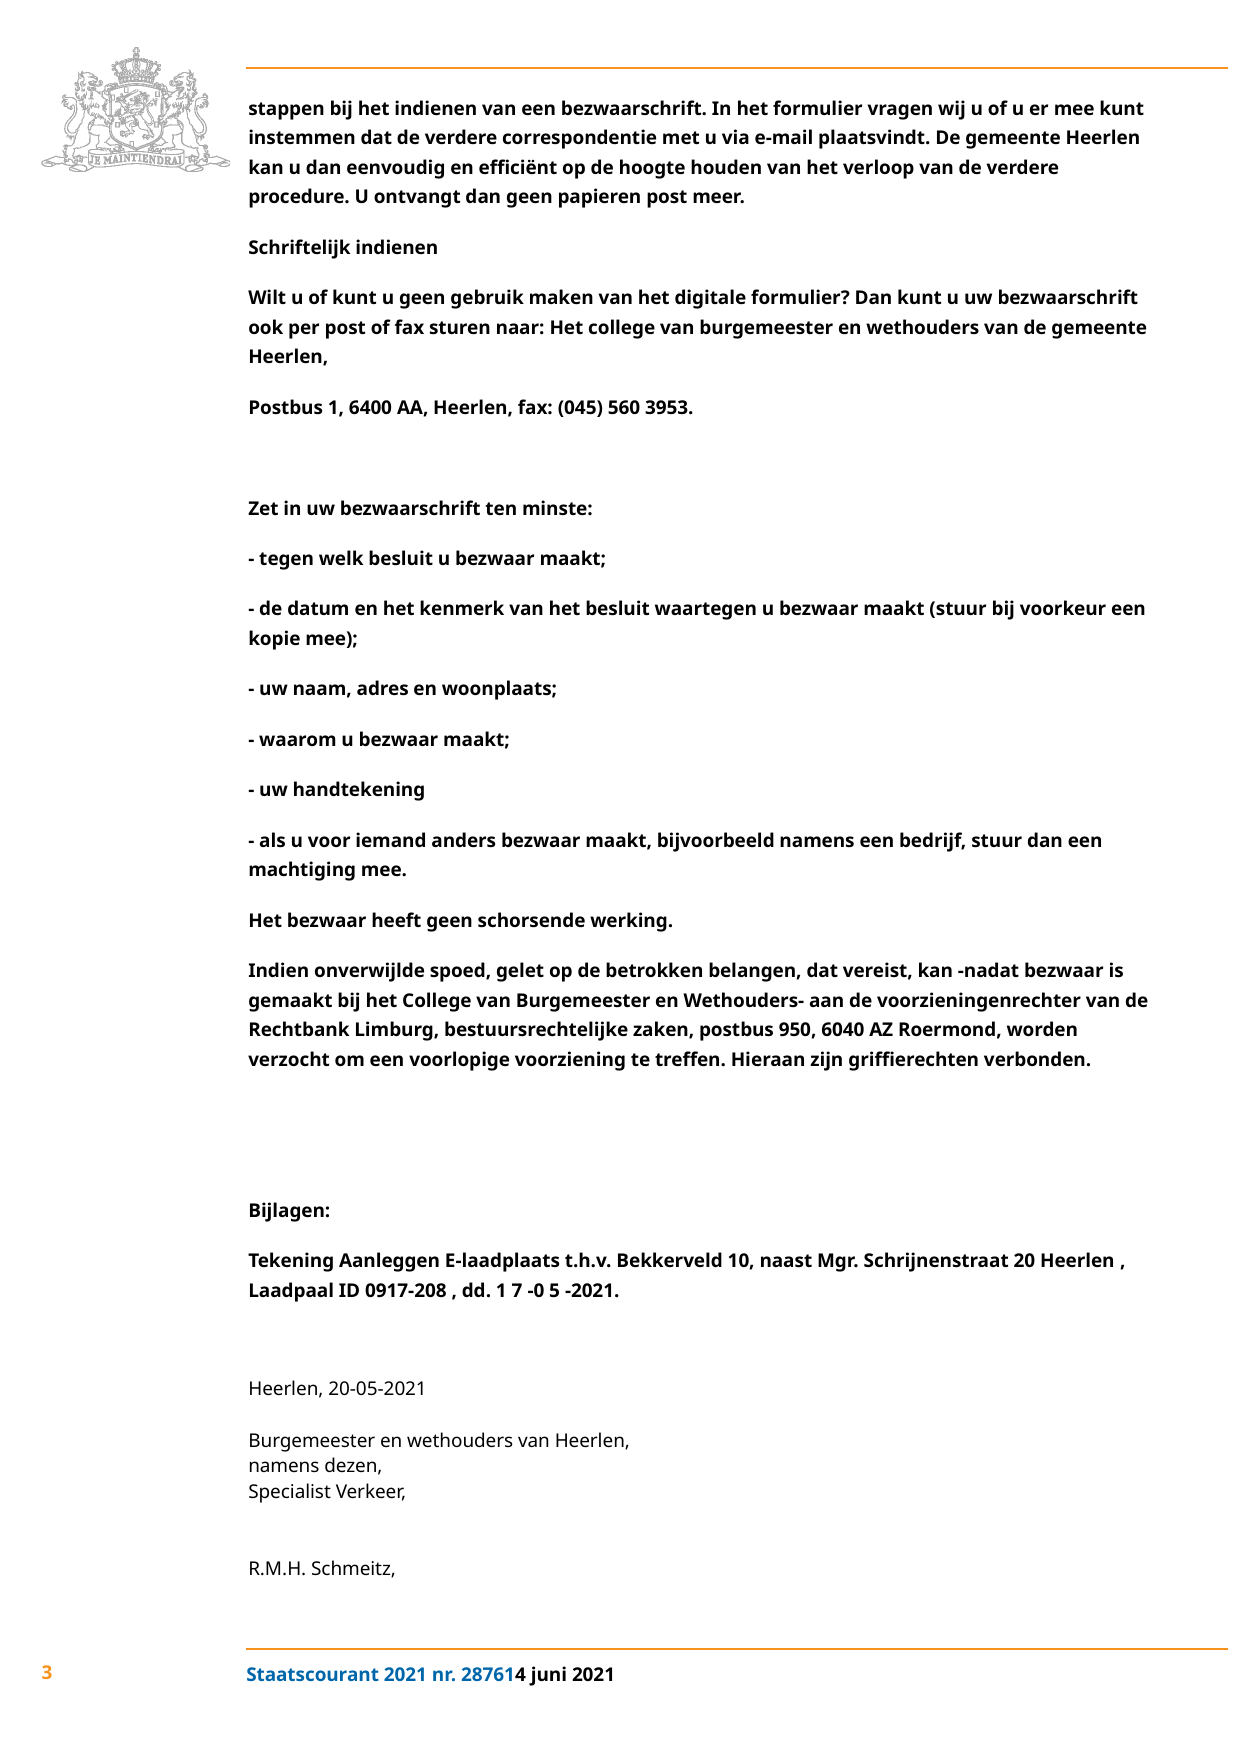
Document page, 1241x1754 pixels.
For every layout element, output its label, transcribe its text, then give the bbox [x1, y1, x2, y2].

text - uw handtekening [248, 776, 1152, 802]
text Specialist Verkeer, [248, 1478, 1152, 1504]
text Zet in uw bezwaarschrift ten minste: [248, 495, 1152, 521]
text - als u voor iemand anders bezwaar maakt, bijvoorbeeld namens een bedrijf, stuur dan een machtiging mee. [248, 827, 1152, 882]
text Bijlagen: [248, 1197, 1152, 1223]
text R.M.H. Schmeitz, [248, 1556, 1152, 1581]
text Postbus 1, 6400 AA, Heerlen, fax: (045) 560 3953. [248, 394, 1152, 420]
text - waarom u bezwaar maakt; [248, 726, 1152, 752]
picture [41, 47, 231, 172]
text Tekening Aanleggen E-laadplaats t.h.v. Bekkerveld 10, naast Mgr. Schrijnenstraat 20 Heerlen , Laadpaal ID 0917-208 , dd. 1 7 -0 5 -2021. [248, 1248, 1152, 1303]
text namens dezen, [248, 1453, 1152, 1478]
text stappen bij het indienen van een bezwaarschrift. In het formulier vragen wij u of u er mee kunt instemmen dat de verdere correspondentie met u via e-mail plaatsvindt. De gemeente Heerlen kan u dan eenvoudig en efficiënt op de hoogte houden van het verloop van de verdere procedure. U ontvangt dan geen papieren post meer. [248, 95, 1152, 209]
text Schriftelijk indienen [248, 234, 1152, 260]
text Wilt u of kunt u geen gebruik maken van het digitale formulier? Dan kunt u uw bezwaarschrift ook per post of fax sturen naar: Het college van burgemeester en wethouders van de gemeente Heerlen, [248, 284, 1152, 369]
text Heerlen, 20-05-2021 [248, 1376, 1152, 1401]
text - uw naam, adres en woonplaats; [248, 676, 1152, 701]
text Het bezwaar heeft geen schorsende werking. [248, 907, 1152, 933]
text - de datum en het kenmerk van het besluit waartegen u bezwaar maakt (stuur bij voorkeur een kopie mee); [248, 596, 1152, 651]
text Burgemeester en wethouders van Heerlen, [248, 1427, 1152, 1453]
text - tegen welk besluit u bezwaar maakt; [248, 545, 1152, 571]
text Indien onverwijlde spoed, gelet op de betrokken belangen, dat vereist, kan -nadat bezwaar is gemaakt bij het College van Burgemeester en Wethouders- aan de voorzieningenrechter van de Rechtbank Limburg, bestuursrechtelijke zaken, postbus 950, 6040 AZ Roermond, worden verzocht om een voorlopige voorziening te treffen. Hieraan zijn griffierechten verbonden. [248, 957, 1152, 1072]
